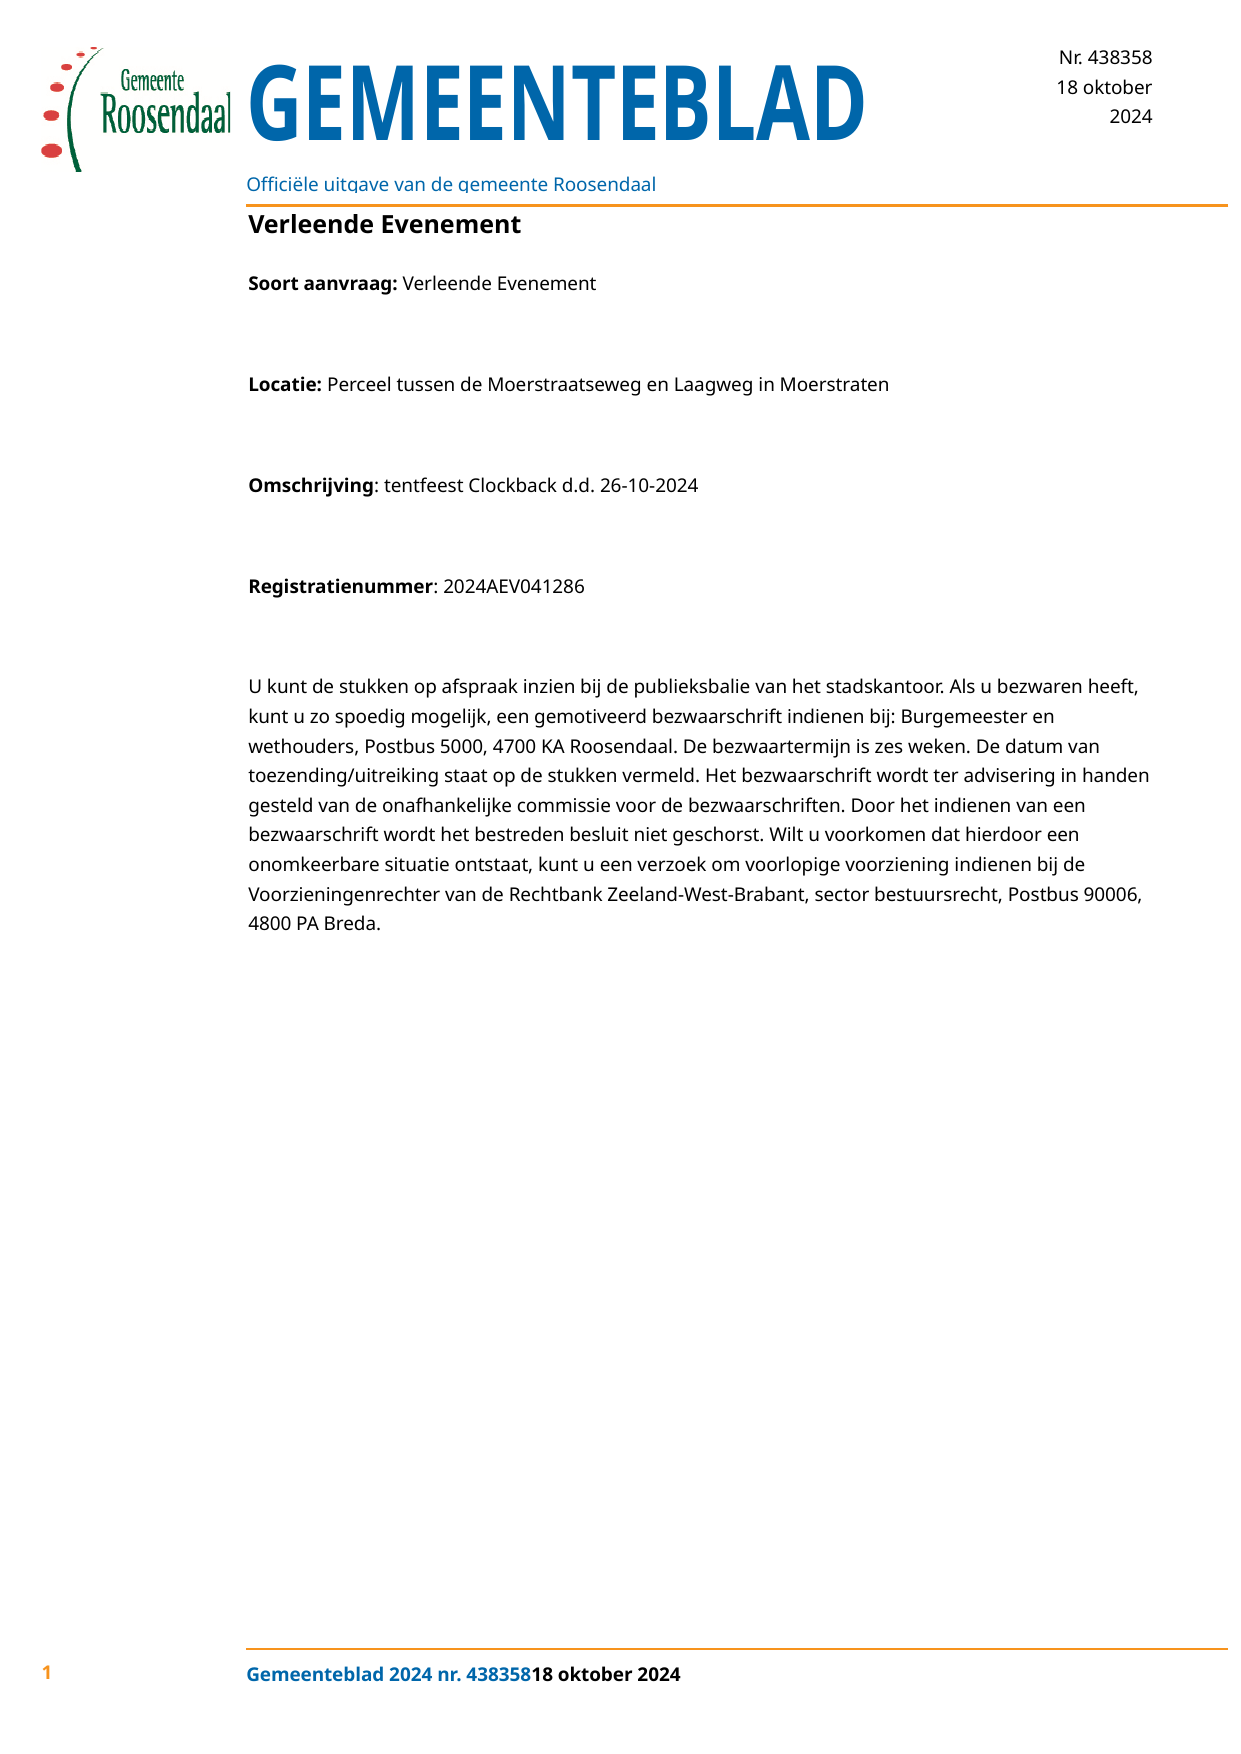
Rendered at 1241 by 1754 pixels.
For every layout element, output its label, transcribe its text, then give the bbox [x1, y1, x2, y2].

text U kunt de stukken op afspraak inzien bij de publieksbalie van het stadskantoor. Als u bezwaren heeft, kunt u zo spoedig mogelijk, een gemotiveerd bezwaarschrift indienen bij: Burgemeester en wethouders, Postbus 5000, 4700 KA Roosendaal. De bezwaartermijn is zes weken. De datum van toezending/uitreiking staat op de stukken vermeld. Het bezwaarschrift wordt ter advisering in handen gesteld van de onafhankelijke commissie voor de bezwaarschriften. Door het indienen van een bezwaarschrift wordt het bestreden besluit niet geschorst. Wilt u voorkomen dat hierdoor een onomkeerbare situatie ontstaat, kunt u een verzoek om voorlopige voorziening indienen bij de Voorzieningenrechter van de Rechtbank Zeeland-West-Brabant, sector bestuursrecht, Postbus 90006, 4800 PA Breda. [248, 674, 1152, 936]
text Registratienummer: 2024AEV041286 [248, 573, 1152, 598]
picture [41, 47, 231, 172]
text Omschrijving: tentfeest Clockback d.d. 26-10-2024 [248, 472, 1152, 498]
text Verleende Evenement [248, 207, 1152, 241]
text Locatie: Perceel tussen de Moerstraatseweg en Laagweg in Moerstraten [248, 371, 1152, 397]
text Soort aanvraag: Verleende Evenement [248, 270, 1152, 296]
